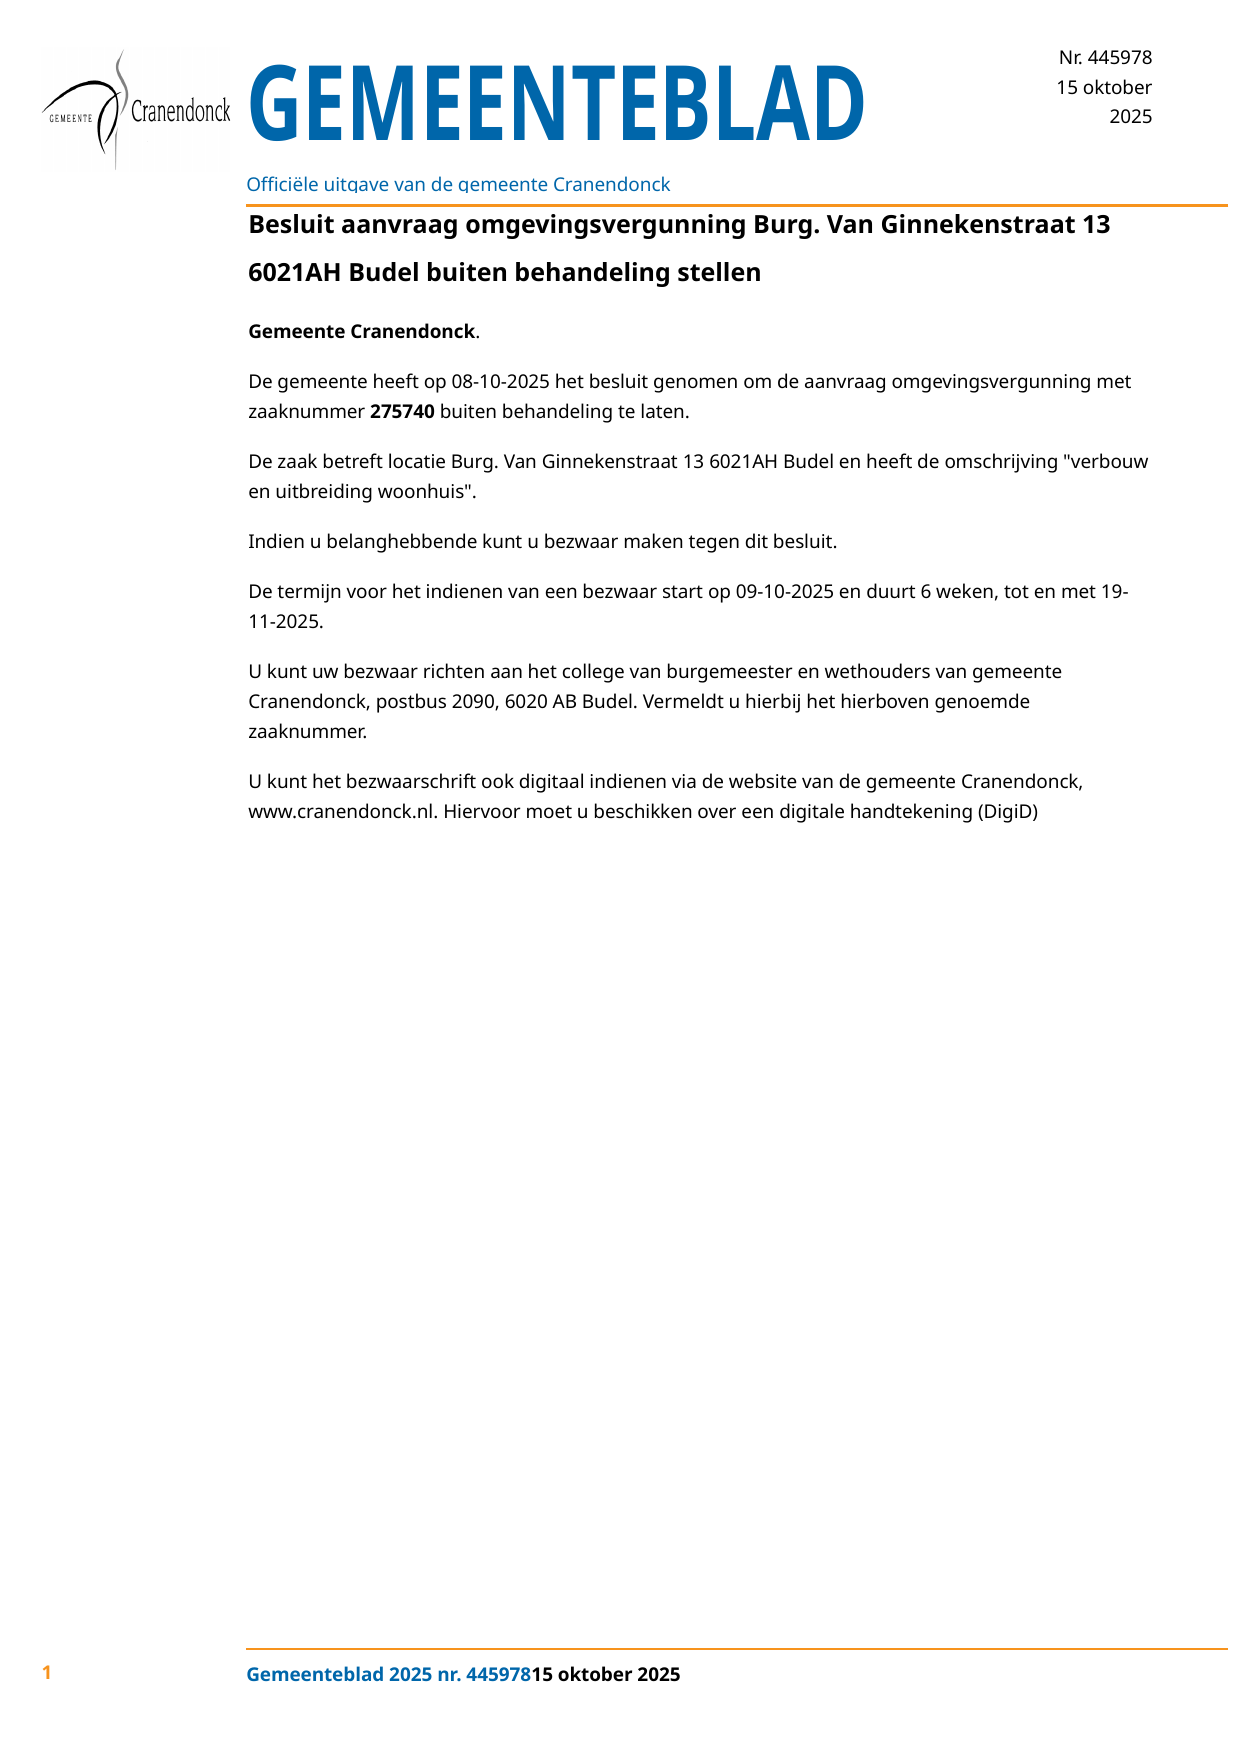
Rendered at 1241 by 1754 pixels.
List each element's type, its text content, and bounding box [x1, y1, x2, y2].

text De zaak betreft locatie Burg. Van Ginnekenstraat 13 6021AH Budel en heeft de omschrijving "verbouw en uitbreiding woonhuis". [248, 448, 1152, 504]
text U kunt uw bezwaar richten aan het college van burgemeester en wethouders van gemeente Cranendonck, postbus 2090, 6020 AB Budel. Vermeldt u hierbij het hierboven genoemde zaaknummer. [248, 659, 1152, 744]
text Besluit aanvraag omgevingsvergunning Burg. Van Ginnekenstraat 13 6021AH Budel buiten behandeling stellen [248, 207, 1152, 288]
text De gemeente heeft op 08-10-2025 het besluit genomen om de aanvraag omgevingsvergunning met zaaknummer 275740 buiten behandeling te laten. [248, 368, 1152, 424]
text U kunt het bezwaarschrift ook digitaal indienen via de website van de gemeente Cranendonck, www.cranendonck.nl. Hiervoor moet u beschikken over een digitale handtekening (DigiD) [248, 768, 1152, 824]
text De termijn voor het indienen van een bezwaar start op 09-10-2025 en duurt 6 weken, tot en met 19-11-2025. [248, 579, 1152, 634]
text Gemeente Cranendonck. [248, 318, 1152, 344]
text Indien u belanghebbende kunt u bezwaar maken tegen dit besluit. [248, 528, 1152, 554]
picture [41, 47, 231, 172]
